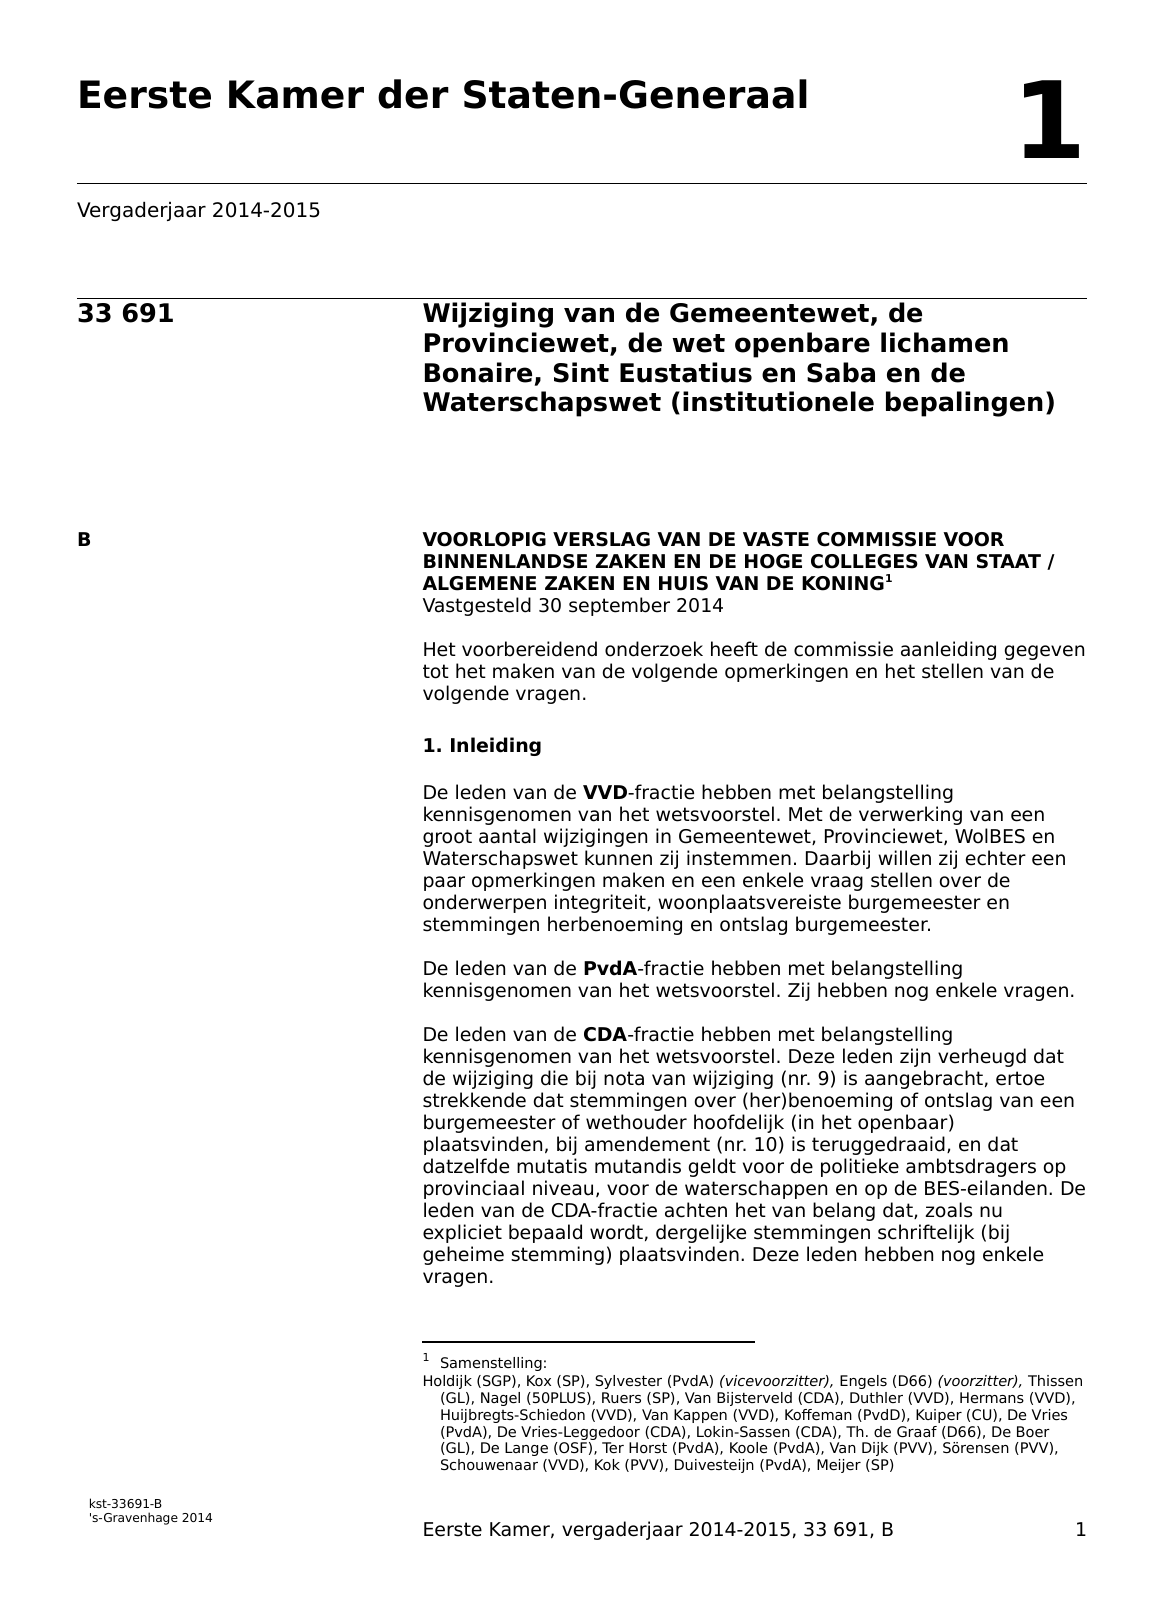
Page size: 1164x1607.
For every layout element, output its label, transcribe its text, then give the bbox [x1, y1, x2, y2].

table_header 1 [886, 59, 1087, 183]
text 's-Gravenhage 2014 [88, 1511, 323, 1525]
text kst-33691-B [88, 1497, 323, 1511]
text De leden van de VVD-fractie hebben met belangstelling kennisgenomen van het wetsvoorstel. Met de verwerking van een groot aantal wijzigingen in Gemeentewet, Provinciewet, WolBES en Waterschapswet kunnen zij instemmen. Daarbij willen zij echter een paar opmerkingen maken en een enkele vraag stellen over de onderwerpen integriteit, woonplaatsvereiste burgemeester en stemmingen herbenoeming en ontslag burgemeester. [422, 782, 1087, 936]
table_cell Vergaderjaar 2014-2015 [77, 184, 1087, 298]
text Holdijk (SGP), Kox (SP), Sylvester (PvdA) (vicevoorzitter), Engels (D66) (voorzitter), Thissen (GL), Nagel (50PLUS), Ruers (SP), Van Bijsterveld (CDA), Duthler (VVD), Hermans (VVD), Huijbregts-Schiedon (VVD), Van Kappen (VVD), Koffeman (PvdD), Kuiper (CU), De Vries (PvdA), De Vries-Leggedoor (CDA), Lokin-Sassen (CDA), Th. de Graaf (D66), De Boer (GL), De Lange (OSF), Ter Horst (PvdA), Koole (PvdA), Van Dijk (PVV), Sörensen (PVV), Schouwenaar (VVD), Kok (PVV), Duivesteijn (PvdA), Meijer (SP) [422, 1373, 1087, 1474]
text Het voorbereidend onderzoek heeft de commissie aanleiding gegeven tot het maken van de volgende opmerkingen en het stellen van de volgende vragen. [422, 639, 1087, 705]
text De leden van de PvdA-fractie hebben met belangstelling kennisgenomen van het wetsvoorstel. Zij hebben nog enkele vragen. [422, 958, 1087, 1002]
table_header Eerste Kamer der Staten-Generaal [77, 59, 886, 183]
text Vastgesteld 30 september 2014 [422, 595, 1087, 617]
subtitle 33 691 Wijziging van de Gemeentewet, de Provinciewet, de wet openbare lichamen Bonaire, Sint Eustatius en Saba en de Waterschapswet (institutionele bepalingen) [77, 299, 1087, 418]
subtitle 1. Inleiding [422, 735, 1087, 757]
subtitle B VOORLOPIG VERSLAG VAN DE VASTE COMMISSIE VOOR BINNENLANDSE ZAKEN EN DE HOGE COLLEGES VAN STAAT / ALGEMENE ZAKEN EN HUIS VAN DE KONING [77, 529, 1087, 595]
text De leden van de CDA-fractie hebben met belangstelling kennisgenomen van het wetsvoorstel. Deze leden zijn verheugd dat de wijziging die bij nota van wijziging (nr. 9) is aangebracht, ertoe strekkende dat stemmingen over (her)benoeming of ontslag van een burgemeester of wethouder hoofdelijk (in het openbaar) plaatsvinden, bij amendement (nr. 10) is teruggedraaid, en dat datzelfde mutatis mutandis geldt voor de politieke ambtsdragers op provinciaal niveau, voor de waterschappen en op de BES-eilanden. De leden van de CDA-fractie achten het van belang dat, zoals nu expliciet bepaald wordt, dergelijke stemmingen schriftelijk (bij geheime stemming) plaatsvinden. Deze leden hebben nog enkele vragen. [422, 1024, 1087, 1288]
text Samenstelling: [422, 1351, 1087, 1373]
